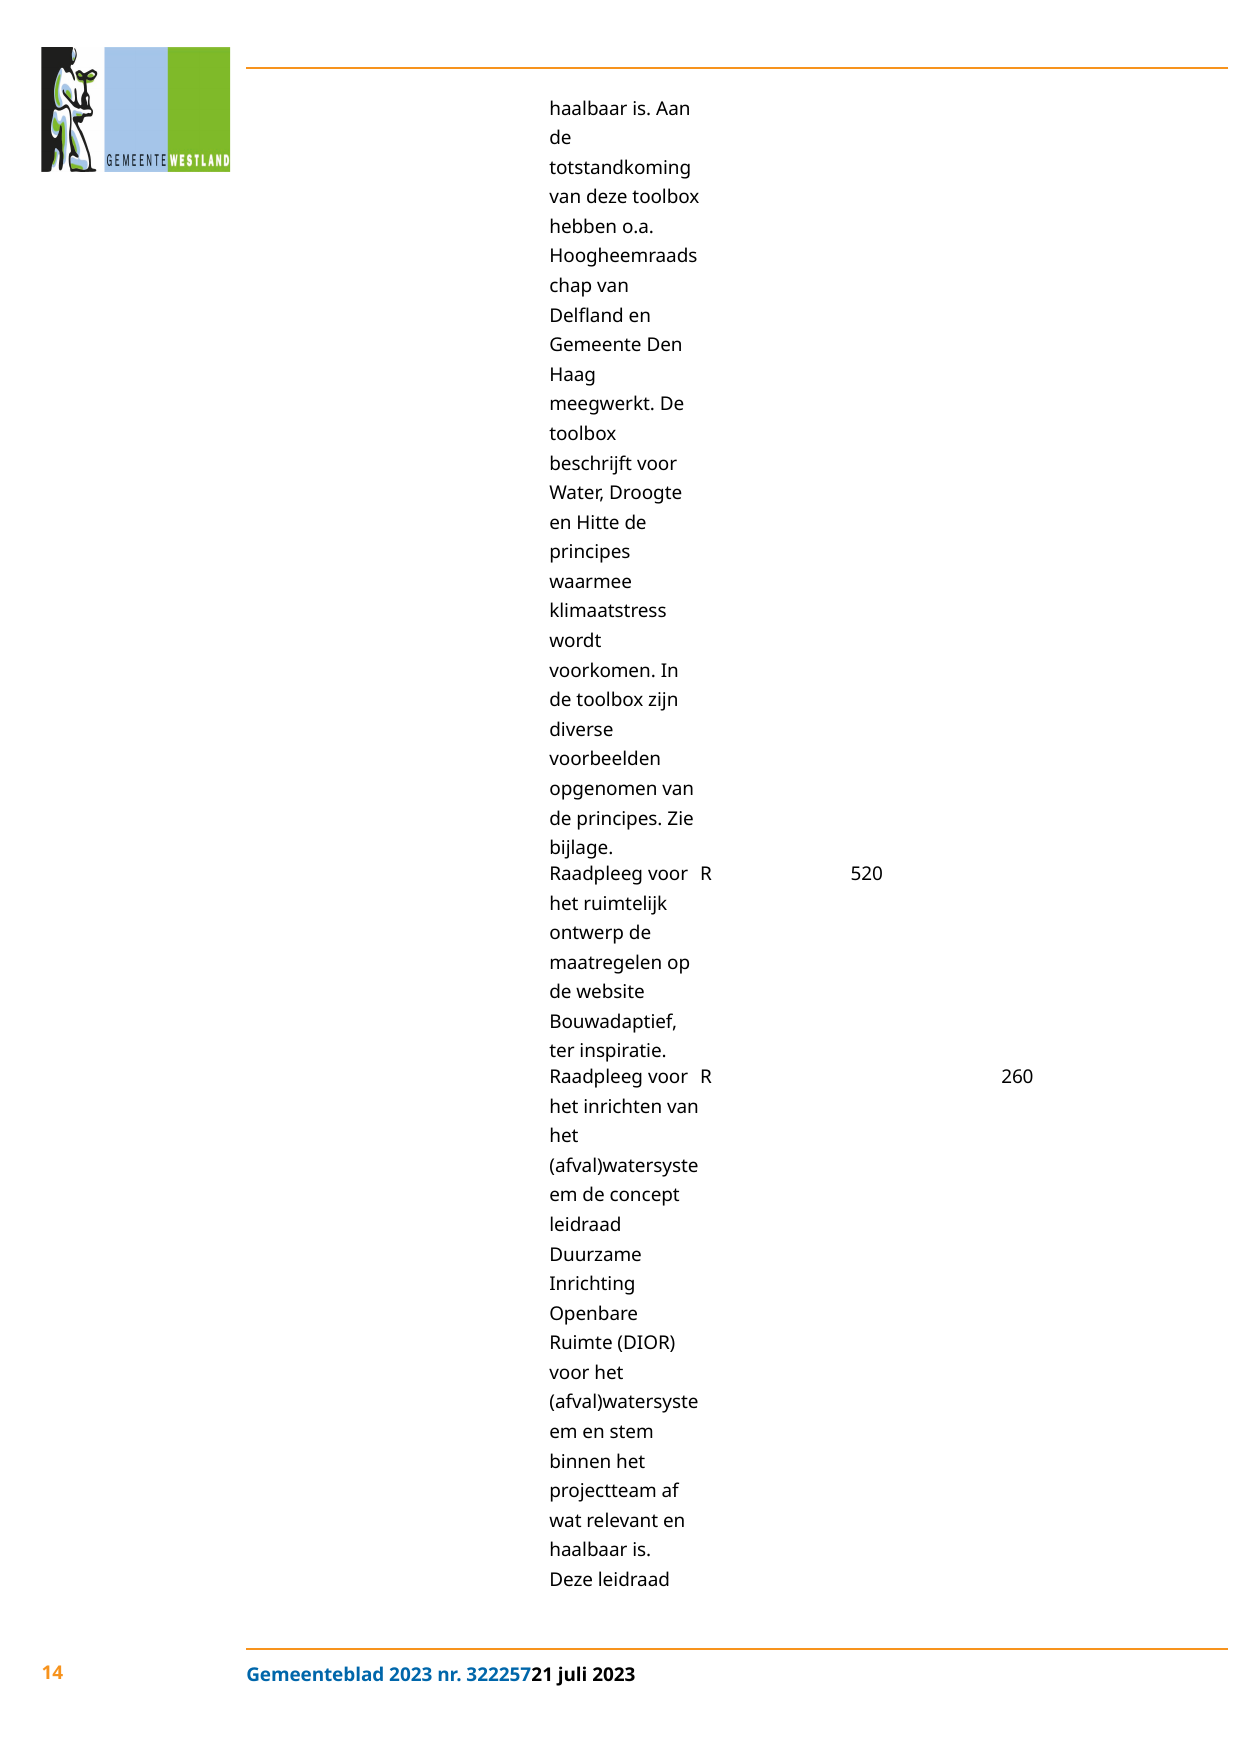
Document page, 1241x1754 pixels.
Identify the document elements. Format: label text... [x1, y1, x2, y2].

table_cell [248, 1063, 398, 1592]
table_cell [399, 95, 549, 860]
table_cell [399, 1063, 549, 1592]
picture [41, 47, 231, 172]
table_cell [1001, 95, 1152, 860]
table_cell [700, 95, 850, 860]
table_cell [399, 860, 549, 1063]
table_cell Raadpleeg voor het inrichten van het (afval)watersysteem de concept leidraad Duurzame Inrichting Openbare Ruimte (DIOR) voor het (afval)watersysteem en stem binnen het projectteam af wat relevant en haalbaar is. Deze leidraad [549, 1063, 700, 1592]
table_cell [248, 95, 398, 860]
table_cell [850, 95, 1001, 860]
table_cell 520 [850, 860, 1001, 1063]
table_cell [850, 1063, 1001, 1592]
table_cell [248, 860, 398, 1063]
table_cell [1001, 860, 1152, 1063]
table_cell haalbaar is. Aan de totstandkoming van deze toolbox hebben o.a. Hoogheemraadschap van Delfland en Gemeente Den Haag meegwerkt. De toolbox beschrijft voor Water, Droogte en Hitte de principes waarmee klimaatstress wordt voorkomen. In de toolbox zijn diverse voorbeelden opgenomen van de principes. Zie bijlage. [549, 95, 700, 860]
table_cell 260 [1001, 1063, 1152, 1592]
table_cell R [700, 860, 850, 1063]
table_cell R [700, 1063, 850, 1592]
table_cell Raadpleeg voor het ruimtelijk ontwerp de maatregelen op de website Bouwadaptief, ter inspiratie. [549, 860, 700, 1063]
